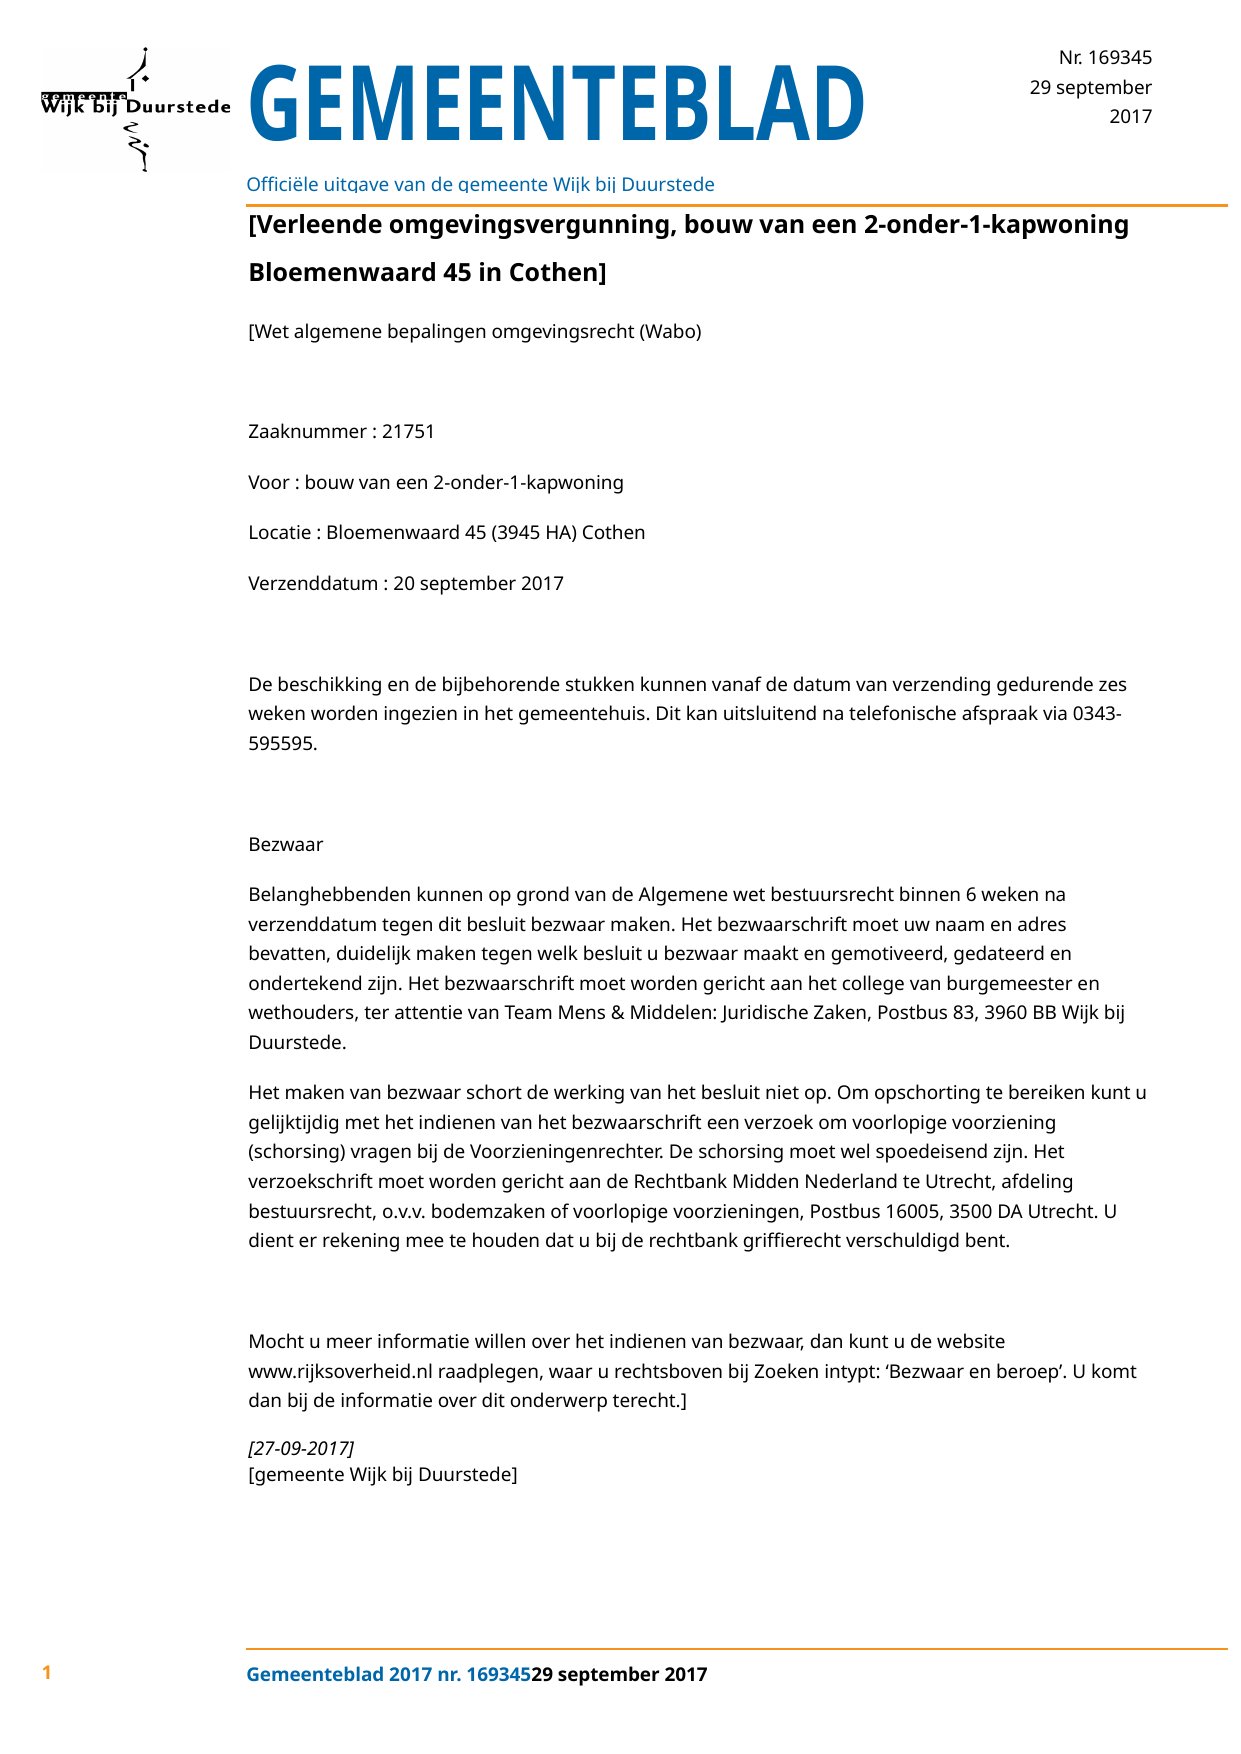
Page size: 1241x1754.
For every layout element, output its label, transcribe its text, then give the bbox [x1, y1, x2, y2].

text De beschikking en de bijbehorende stukken kunnen vanaf de datum van verzending gedurende zes weken worden ingezien in het gemeentehuis. Dit kan uitsluitend na telefonische afspraak via 0343-595595. [248, 671, 1152, 756]
text Locatie : Bloemenwaard 45 (3945 HA) Cothen [248, 519, 1152, 545]
text Verzenddatum : 20 september 2017 [248, 570, 1152, 596]
text [Wet algemene bepalingen omgevingsrecht (Wabo) [248, 318, 1152, 344]
text Zaaknummer : 21751 [248, 419, 1152, 444]
text [Verleende omgevingsvergunning, bouw van een 2-onder-1-kapwoning Bloemenwaard 45 in Cothen] [248, 207, 1152, 288]
text Belanghebbenden kunnen op grond van de Algemene wet bestuursrecht binnen 6 weken na verzenddatum tegen dit besluit bezwaar maken. Het bezwaarschrift moet uw naam en adres bevatten, duidelijk maken tegen welk besluit u bezwaar maakt en gemotiveerd, gedateerd en ondertekend zijn. Het bezwaarschrift moet worden gericht aan het college van burgemeester en wethouders, ter attentie van Team Mens & Middelen: Juridische Zaken, Postbus 83, 3960 BB Wijk bij Duurstede. [248, 881, 1152, 1055]
picture [41, 47, 231, 172]
text Het maken van bezwaar schort de werking van het besluit niet op. Om opschorting te bereiken kunt u gelijktijdig met het indienen van het bezwaarschrift een verzoek om voorlopige voorziening (schorsing) vragen bij de Voorzieningenrechter. De schorsing moet wel spoedeisend zijn. Het verzoekschrift moet worden gericht aan de Rechtbank Midden Nederland te Utrecht, afdeling bestuursrecht, o.v.v. bodemzaken of voorlopige voorzieningen, Postbus 16005, 3500 DA Utrecht. U dient er rekening mee te houden dat u bij de rechtbank griffierecht verschuldigd bent. [248, 1079, 1152, 1253]
text Voor : bouw van een 2-onder-1-kapwoning [248, 469, 1152, 495]
text Mocht u meer informatie willen over het indienen van bezwaar, dan kunt u de website www.rijksoverheid.nl raadplegen, waar u rechtsboven bij Zoeken intypt: ‘Bezwaar en beroep’. U komt dan bij de informatie over dit onderwerp terecht.] [248, 1328, 1152, 1413]
text [gemeente Wijk bij Duurstede] [248, 1461, 1152, 1487]
text Bezwaar [248, 831, 1152, 857]
text [27-09-2017] [248, 1435, 1152, 1461]
